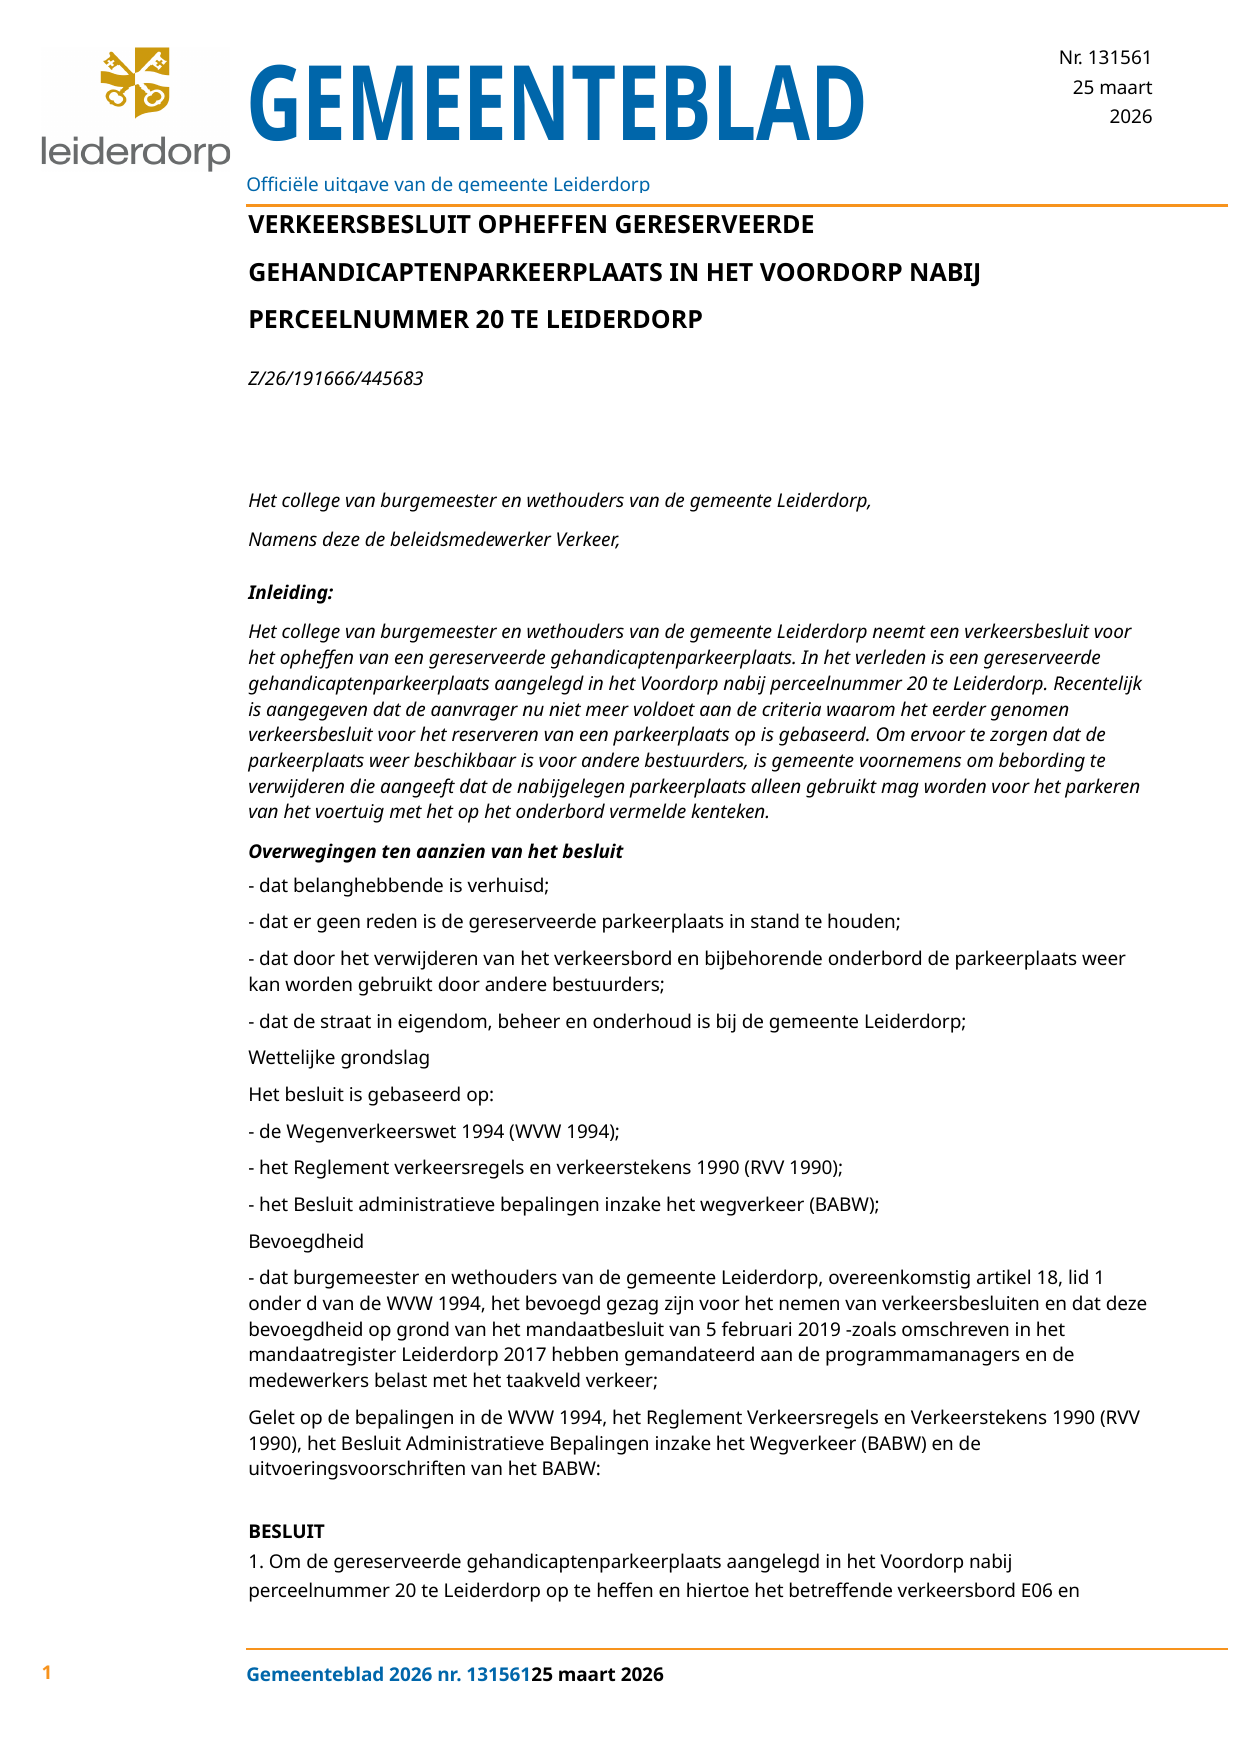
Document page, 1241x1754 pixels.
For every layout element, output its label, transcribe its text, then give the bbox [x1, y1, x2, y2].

text Overwegingen ten aanzien van het besluit [248, 838, 1152, 864]
text 1. Om de gereserveerde gehandicaptenparkeerplaats aangelegd in het Voordorp nabij perceelnummer 20 te Leiderdorp op te heffen en hiertoe het betreffende verkeersbord E06 en [248, 1548, 1152, 1603]
text Bevoegdheid [248, 1228, 1152, 1253]
text Namens deze de beleidsmedewerker Verkeer, [248, 527, 1152, 552]
text VERKEERSBESLUIT OPHEFFEN GERESERVEERDE GEHANDICAPTENPARKEERPLAATS IN HET VOORDORP NABIJ PERCEELNUMMER 20 TE LEIDERDORP [248, 207, 1152, 336]
text - de Wegenverkeerswet 1994 (WVW 1994); [248, 1118, 1152, 1143]
text Het college van burgemeester en wethouders van de gemeente Leiderdorp neemt een verkeersbesluit voor het opheffen van een gereserveerde gehandicaptenparkeerplaats. In het verleden is een gereserveerde gehandicaptenparkeerplaats aangelegd in het Voordorp nabij perceelnummer 20 te Leiderdorp. Recentelijk is aangegeven dat de aanvrager nu niet meer voldoet aan de criteria waarom het eerder genomen verkeersbesluit voor het reserveren van een parkeerplaats op is gebaseerd. Om ervoor te zorgen dat de parkeerplaats weer beschikbaar is voor andere bestuurders, is gemeente voornemens om bebording te verwijderen die aangeeft dat de nabijgelegen parkeerplaats alleen gebruikt mag worden voor het parkeren van het voertuig met het op het onderbord vermelde kenteken. [248, 619, 1152, 824]
text Gelet op de bepalingen in de WVW 1994, het Reglement Verkeersregels en Verkeerstekens 1990 (RVV 1990), het Besluit Administratieve Bepalingen inzake het Wegverkeer (BABW) en de uitvoeringsvoorschriften van het BABW: [248, 1404, 1152, 1481]
text - dat belanghebbende is verhuisd; [248, 872, 1152, 898]
text - het Besluit administratieve bepalingen inzake het wegverkeer (BABW); [248, 1191, 1152, 1217]
text - dat door het verwijderen van het verkeersbord en bijbehorende onderbord de parkeerplaats weer kan worden gebruikt door andere bestuurders; [248, 945, 1152, 997]
text - het Reglement verkeersregels en verkeerstekens 1990 (RVV 1990); [248, 1154, 1152, 1180]
text BESLUIT [248, 1518, 1152, 1544]
text Het besluit is gebaseerd op: [248, 1081, 1152, 1107]
text - dat er geen reden is de gereserveerde parkeerplaats in stand te houden; [248, 909, 1152, 934]
text Wettelijke grondslag [248, 1044, 1152, 1070]
text Het college van burgemeester en wethouders van de gemeente Leiderdorp, [248, 487, 1152, 513]
picture [41, 47, 231, 172]
text - dat burgemeester en wethouders van de gemeente Leiderdorp, overeenkomstig artikel 18, lid 1 onder d van de WVW 1994, het bevoegd gezag zijn voor het nemen van verkeersbesluiten en dat deze bevoegdheid op grond van het mandaatbesluit van 5 februari 2019 -zoals omschreven in het mandaatregister Leiderdorp 2017 hebben gemandateerd aan de programmamanagers en de medewerkers belast met het taakveld verkeer; [248, 1264, 1152, 1393]
text Inleiding: [248, 579, 1152, 605]
text - dat de straat in eigendom, beheer en onderhoud is bij de gemeente Leiderdorp; [248, 1008, 1152, 1033]
text Z/26/191666/445683 [248, 366, 1152, 391]
